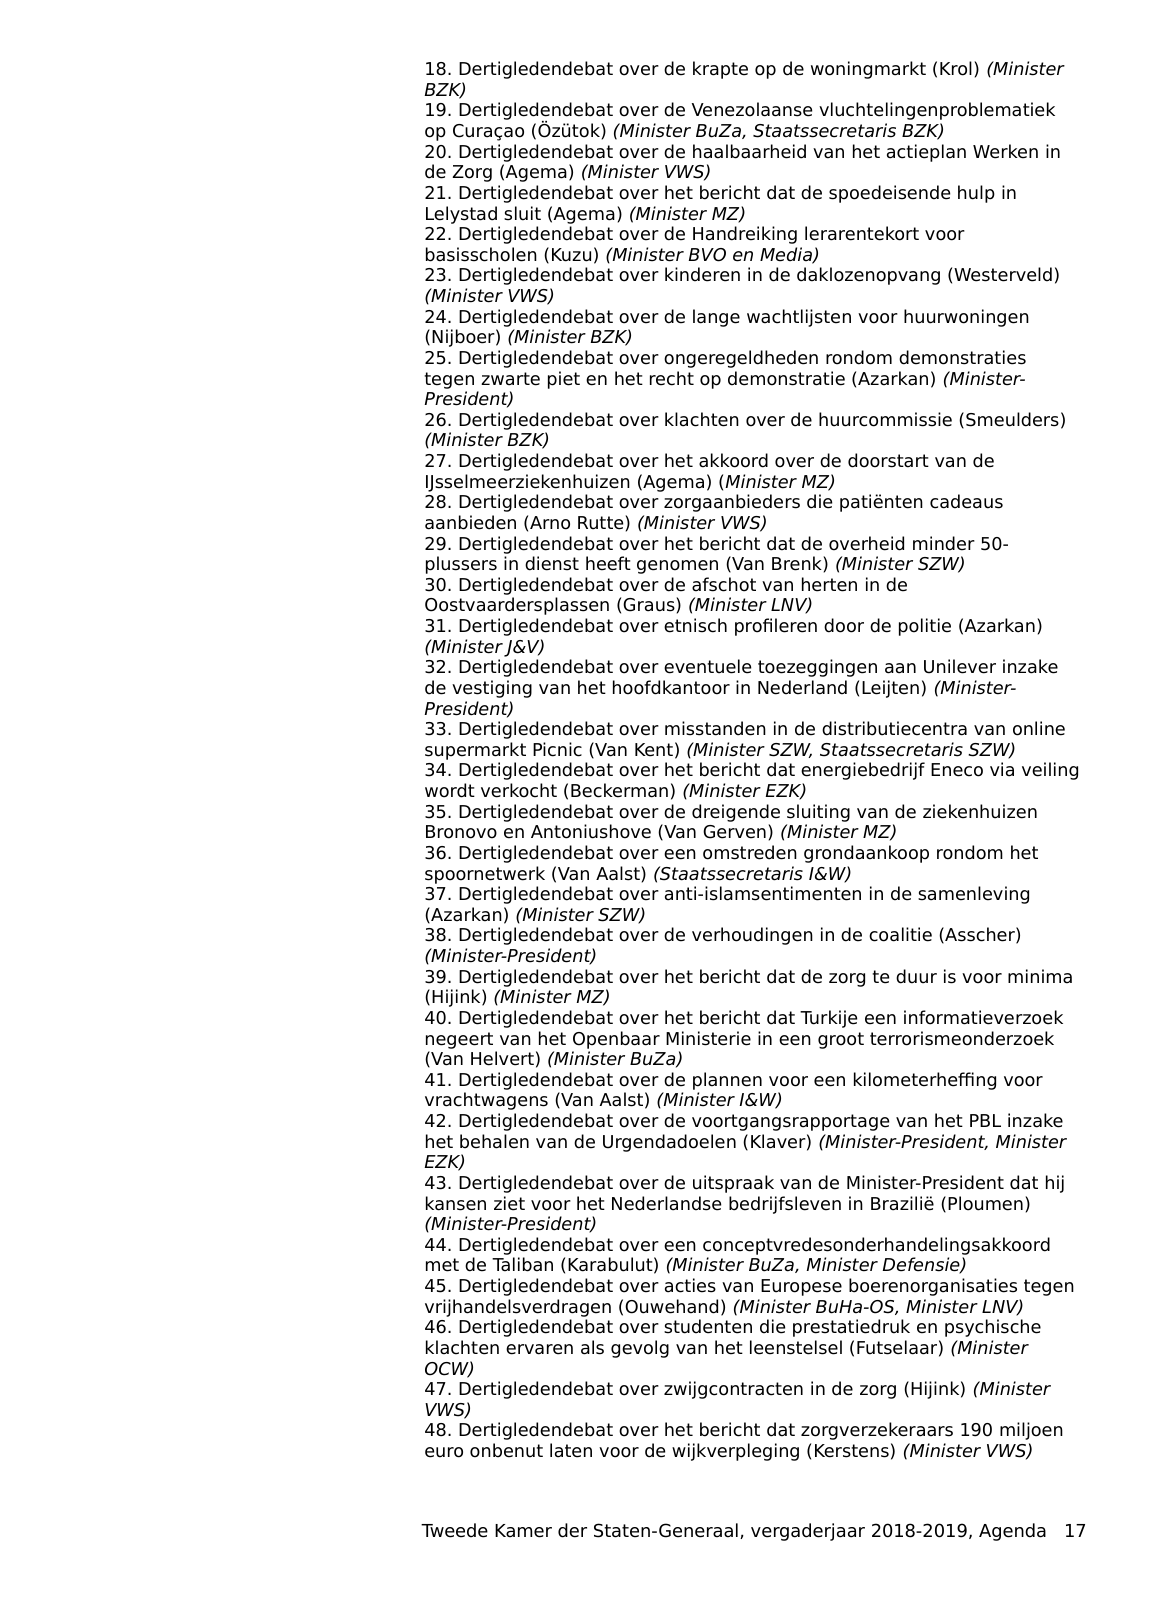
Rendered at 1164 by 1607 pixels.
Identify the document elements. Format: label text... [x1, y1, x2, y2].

table_cell [77, 1379, 401, 1420]
table_cell 37. Dertigledendebat over anti-islamsentimenten in de samenleving (Azarkan) (Minister SZW) [418, 884, 1087, 925]
table_cell 27. Dertigledendebat over het akkoord over de doorstart van de IJsselmeerziekenhuizen (Agema) (Minister MZ) [418, 451, 1087, 492]
table_cell 47. Dertigledendebat over zwijgcontracten in de zorg (Hijink) (Minister VWS) [418, 1379, 1087, 1420]
table_cell 21. Dertigledendebat over het bericht dat de spoedeisende hulp in Lelystad sluit (Agema) (Minister MZ) [418, 183, 1087, 224]
table_cell 32. Dertigledendebat over eventuele toezeggingen aan Unilever inzake de vestiging van het hoofdkantoor in Nederland (Leijten) (Minister-President) [418, 657, 1087, 719]
table_cell [401, 1111, 418, 1173]
table_cell 24. Dertigledendebat over de lange wachtlijsten voor huurwoningen (Nijboer) (Minister BZK) [418, 307, 1087, 348]
table_cell [77, 1173, 401, 1235]
table_cell 25. Dertigledendebat over ongeregeldheden rondom demonstraties tegen zwarte piet en het recht op demonstratie (Azarkan) (Minister-President) [418, 348, 1087, 410]
table_cell [401, 802, 418, 843]
table_cell [77, 410, 401, 451]
table_cell 26. Dertigledendebat over klachten over de huurcommissie (Smeulders) (Minister BZK) [418, 410, 1087, 451]
table_cell [77, 616, 401, 657]
table_cell 40. Dertigledendebat over het bericht dat Turkije een informatieverzoek negeert van het Openbaar Ministerie in een groot terrorismeonderzoek (Van Helvert) (Minister BuZa) [418, 1008, 1087, 1070]
table_cell [401, 967, 418, 1008]
table_cell 48. Dertigledendebat over het bericht dat zorgverzekeraars 190 miljoen euro onbenut laten voor de wijkverpleging (Kerstens) (Minister VWS) [418, 1420, 1087, 1462]
table_cell [401, 1379, 418, 1420]
table_cell 33. Dertigledendebat over misstanden in de distributiecentra van online supermarkt Picnic (Van Kent) (Minister SZW, Staatssecretaris SZW) [418, 719, 1087, 760]
table_cell [77, 1276, 401, 1317]
table_cell [77, 575, 401, 616]
table_cell 38. Dertigledendebat over de verhoudingen in de coalitie (Asscher) (Minister-President) [418, 925, 1087, 967]
table_cell [77, 307, 401, 348]
table_cell [77, 534, 401, 575]
table_cell 28. Dertigledendebat over zorgaanbieders die patiënten cadeaus aanbieden (Arno Rutte) (Minister VWS) [418, 492, 1087, 533]
table_cell 46. Dertigledendebat over studenten die prestatiedruk en psychische klachten ervaren als gevolg van het leenstelsel (Futselaar) (Minister OCW) [418, 1317, 1087, 1379]
table_cell [401, 925, 418, 967]
table_cell [77, 967, 401, 1008]
table_cell 43. Dertigledendebat over de uitspraak van de Minister-President dat hij kansen ziet voor het Nederlandse bedrijfsleven in Brazilië (Ploumen) (Minister-President) [418, 1173, 1087, 1235]
table_cell [401, 492, 418, 533]
table_cell [77, 1420, 401, 1462]
table_cell 30. Dertigledendebat over de afschot van herten in de Oostvaardersplassen (Graus) (Minister LNV) [418, 575, 1087, 616]
table_cell [77, 59, 401, 100]
table_cell [77, 657, 401, 719]
table_cell [77, 183, 401, 224]
table_cell [401, 1420, 418, 1462]
table_cell [401, 100, 418, 142]
table_cell [401, 1235, 418, 1276]
table_cell [77, 884, 401, 925]
table_cell [401, 1008, 418, 1070]
table_cell 31. Dertigledendebat over etnisch profileren door de politie (Azarkan) (Minister J&V) [418, 616, 1087, 657]
table_cell [77, 802, 401, 843]
table_cell [401, 884, 418, 925]
table_cell 19. Dertigledendebat over de Venezolaanse vluchtelingenproblematiek op Curaçao (Özütok) (Minister BuZa, Staatssecretaris BZK) [418, 100, 1087, 142]
table_cell 42. Dertigledendebat over de voortgangsrapportage van het PBL inzake het behalen van de Urgendadoelen (Klaver) (Minister-President, Minister EZK) [418, 1111, 1087, 1173]
table_cell [77, 1235, 401, 1276]
table_cell [77, 719, 401, 760]
table_cell [77, 760, 401, 802]
table_cell [401, 616, 418, 657]
table_cell [401, 760, 418, 802]
table_cell 20. Dertigledendebat over de haalbaarheid van het actieplan Werken in de Zorg (Agema) (Minister VWS) [418, 142, 1087, 183]
table_cell [77, 451, 401, 492]
table_cell [77, 925, 401, 967]
table_cell [77, 843, 401, 884]
table_cell [77, 142, 401, 183]
table_cell [401, 348, 418, 410]
table_cell [77, 1008, 401, 1070]
table_cell 36. Dertigledendebat over een omstreden grondaankoop rondom het spoornetwerk (Van Aalst) (Staatssecretaris I&W) [418, 843, 1087, 884]
table_cell [77, 492, 401, 533]
table_cell 45. Dertigledendebat over acties van Europese boerenorganisaties tegen vrijhandelsverdragen (Ouwehand) (Minister BuHa-OS, Minister LNV) [418, 1276, 1087, 1317]
table_cell [401, 451, 418, 492]
table_cell [77, 1111, 401, 1173]
table_cell 18. Dertigledendebat over de krapte op de woningmarkt (Krol) (Minister BZK) [418, 59, 1087, 100]
table_cell [77, 265, 401, 307]
table_cell [401, 307, 418, 348]
table_cell 29. Dertigledendebat over het bericht dat de overheid minder 50-plussers in dienst heeft genomen (Van Brenk) (Minister SZW) [418, 534, 1087, 575]
table_cell [401, 59, 418, 100]
table_cell [401, 843, 418, 884]
table_cell [401, 1173, 418, 1235]
table_cell 41. Dertigledendebat over de plannen voor een kilometerheffing voor vrachtwagens (Van Aalst) (Minister I&W) [418, 1070, 1087, 1111]
table_cell [401, 534, 418, 575]
table_cell [401, 224, 418, 265]
table_cell [401, 410, 418, 451]
table_cell [77, 224, 401, 265]
table_cell 35. Dertigledendebat over de dreigende sluiting van de ziekenhuizen Bronovo en Antoniushove (Van Gerven) (Minister MZ) [418, 802, 1087, 843]
table_cell [401, 1070, 418, 1111]
table_cell [401, 1276, 418, 1317]
table_cell [401, 265, 418, 307]
table_cell [401, 142, 418, 183]
table_cell [401, 183, 418, 224]
table_cell 22. Dertigledendebat over de Handreiking lerarentekort voor basisscholen (Kuzu) (Minister BVO en Media) [418, 224, 1087, 265]
table_cell [401, 575, 418, 616]
table_cell 39. Dertigledendebat over het bericht dat de zorg te duur is voor minima (Hijink) (Minister MZ) [418, 967, 1087, 1008]
table_cell [401, 657, 418, 719]
table_cell [401, 719, 418, 760]
table_cell [401, 1317, 418, 1379]
table_cell [77, 1070, 401, 1111]
table_cell 23. Dertigledendebat over kinderen in de daklozenopvang (Westerveld) (Minister VWS) [418, 265, 1087, 307]
table_cell 44. Dertigledendebat over een conceptvredesonderhandelingsakkoord met de Taliban (Karabulut) (Minister BuZa, Minister Defensie) [418, 1235, 1087, 1276]
table_cell [77, 100, 401, 142]
table_cell [77, 1317, 401, 1379]
table_cell [77, 348, 401, 410]
table_cell 34. Dertigledendebat over het bericht dat energiebedrijf Eneco via veiling wordt verkocht (Beckerman) (Minister EZK) [418, 760, 1087, 802]
